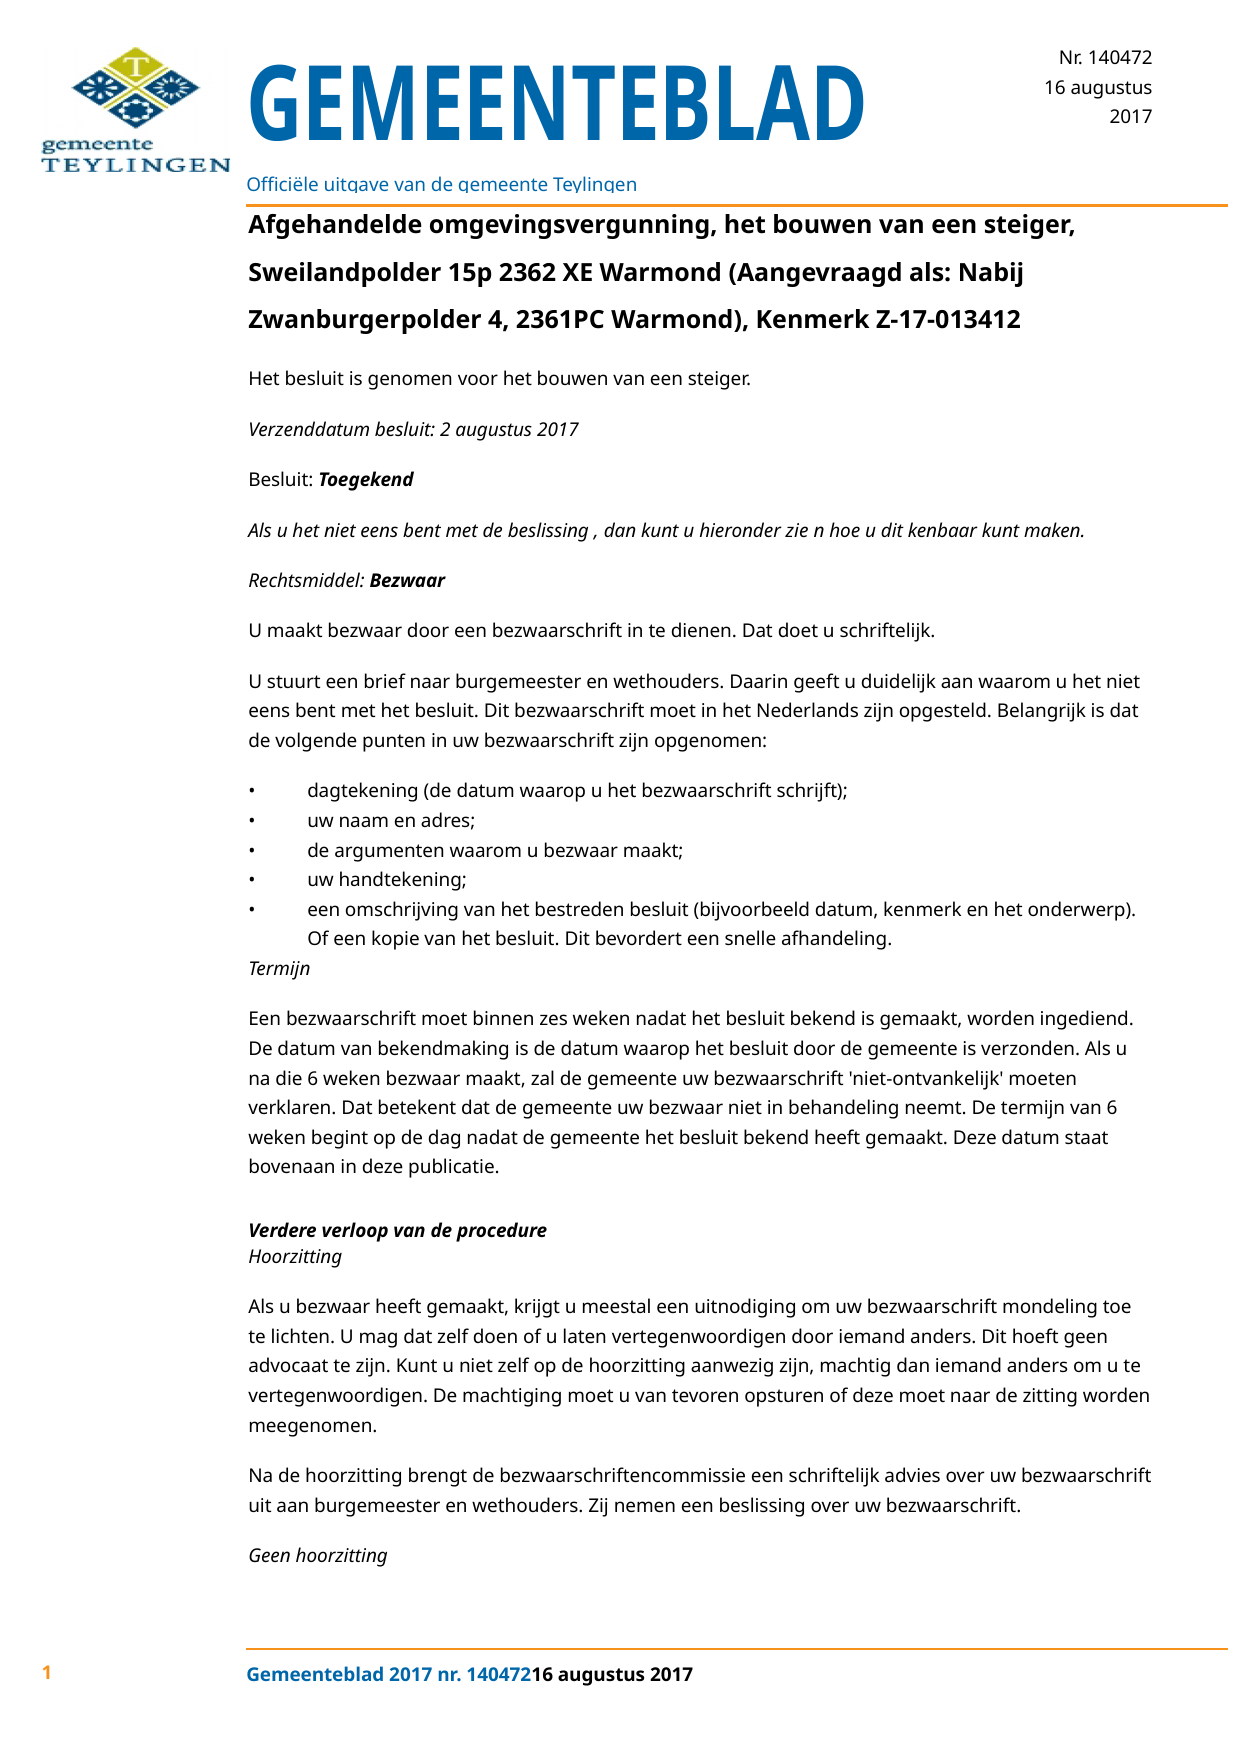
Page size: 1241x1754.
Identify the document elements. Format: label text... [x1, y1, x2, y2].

picture [41, 47, 231, 172]
text U maakt bezwaar door een bezwaarschrift in te dienen. Dat doet u schriftelijk. [248, 618, 1152, 643]
text Termijn [248, 955, 1152, 981]
list dagtekening (de datum waarop u het bezwaarschrift schrijft); [248, 778, 1152, 803]
text U stuurt een brief naar burgemeester en wethouders. Daarin geeft u duidelijk aan waarom u het niet eens bent met het besluit. Dit bezwaarschrift moet in het Nederlands zijn opgesteld. Belangrijk is dat de volgende punten in uw bezwaarschrift zijn opgenomen: [248, 668, 1152, 753]
list een omschrijving van het bestreden besluit (bijvoorbeeld datum, kenmerk en het onderwerp). Of een kopie van het besluit. Dit bevordert een snelle afhandeling. [248, 896, 1152, 951]
list uw naam en adres; [248, 807, 1152, 833]
text Als u bezwaar heeft gemaakt, krijgt u meestal een uitnodiging om uw bezwaarschrift mondeling toe te lichten. U mag dat zelf doen of u laten vertegenwoordigen door iemand anders. Dit hoeft geen advocaat te zijn. Kunt u niet zelf op de hoorzitting aanwezig zijn, machtig dan iemand anders om u te vertegenwoordigen. De machtiging moet u van tevoren opsturen of deze moet naar de zitting worden meegenomen. [248, 1293, 1152, 1438]
text Verzenddatum besluit: 2 augustus 2017 [248, 416, 1152, 442]
list de argumenten waarom u bezwaar maakt; [248, 837, 1152, 862]
text Het besluit is genomen voor het bouwen van een steiger. [248, 366, 1152, 391]
text Rechtsmiddel: Bezwaar [248, 567, 1152, 593]
text Als u het niet eens bent met de beslissing , dan kunt u hieronder zie n hoe u dit kenbaar kunt maken. [248, 517, 1152, 542]
list uw handtekening; [248, 866, 1152, 892]
text Besluit: Toegekend [248, 466, 1152, 492]
text Verdere verloop van de procedure [248, 1217, 1152, 1243]
text Hoorzitting [248, 1243, 1152, 1269]
text Geen hoorzitting [248, 1542, 1152, 1568]
text Afgehandelde omgevingsvergunning, het bouwen van een steiger, Sweilandpolder 15p 2362 XE Warmond (Aangevraagd als: Nabij Zwanburgerpolder 4, 2361PC Warmond), Kenmerk Z-17-013412 [248, 207, 1152, 336]
text Na de hoorzitting brengt de bezwaarschriftencommissie een schriftelijk advies over uw bezwaarschrift uit aan burgemeester en wethouders. Zij nemen een beslissing over uw bezwaarschrift. [248, 1462, 1152, 1518]
text Een bezwaarschrift moet binnen zes weken nadat het besluit bekend is gemaakt, worden ingediend. De datum van bekendmaking is de datum waarop het besluit door de gemeente is verzonden. Als u na die 6 weken bezwaar maakt, zal de gemeente uw bezwaarschrift 'niet-ontvankelijk' moeten verklaren. Dat betekent dat de gemeente uw bezwaar niet in behandeling neemt. De termijn van 6 weken begint op de dag nadat de gemeente het besluit bekend heeft gemaakt. Deze datum staat bovenaan in deze publicatie. [248, 1006, 1152, 1179]
